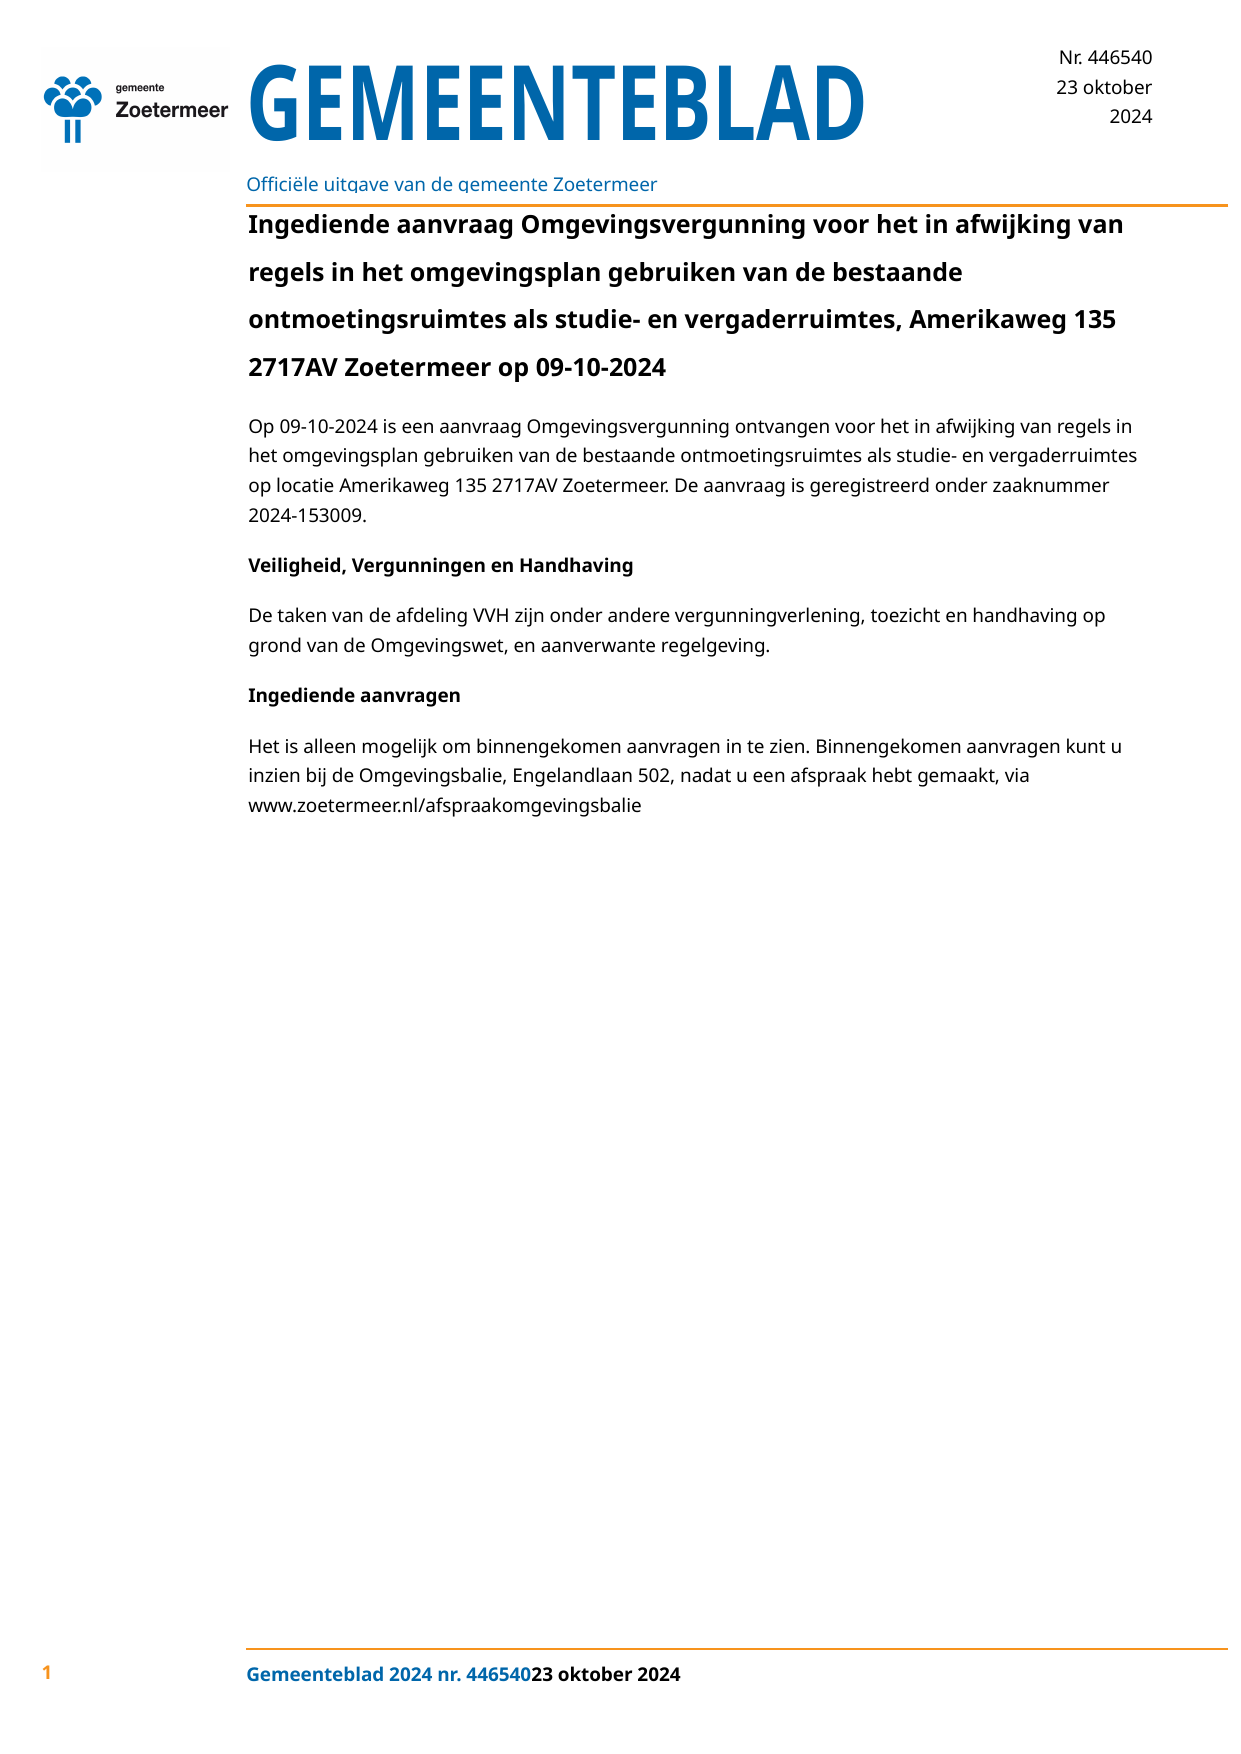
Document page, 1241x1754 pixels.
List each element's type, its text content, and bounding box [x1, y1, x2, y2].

text Ingediende aanvragen [248, 683, 1152, 708]
text Op 09-10-2024 is een aanvraag Omgevingsvergunning ontvangen voor het in afwijking van regels in het omgevingsplan gebruiken van de bestaande ontmoetingsruimtes als studie- en vergaderruimtes op locatie Amerikaweg 135 2717AV Zoetermeer. De aanvraag is geregistreerd onder zaaknummer 2024-153009. [248, 413, 1152, 528]
text Veiligheid, Vergunningen en Handhaving [248, 552, 1152, 578]
text De taken van de afdeling VVH zijn onder andere vergunningverlening, toezicht en handhaving op grond van de Omgevingswet, en aanverwante regelgeving. [248, 603, 1152, 658]
text Ingediende aanvraag Omgevingsvergunning voor het in afwijking van regels in het omgevingsplan gebruiken van de bestaande ontmoetingsruimtes als studie- en vergaderruimtes, Amerikaweg 135 2717AV Zoetermeer op 09-10-2024 [248, 207, 1152, 384]
text Het is alleen mogelijk om binnengekomen aanvragen in te zien. Binnengekomen aanvragen kunt u inzien bij de Omgevingsbalie, Engelandlaan 502, nadat u een afspraak hebt gemaakt, via www.zoetermeer.nl/afspraakomgevingsbalie [248, 733, 1152, 818]
picture [41, 47, 231, 172]
